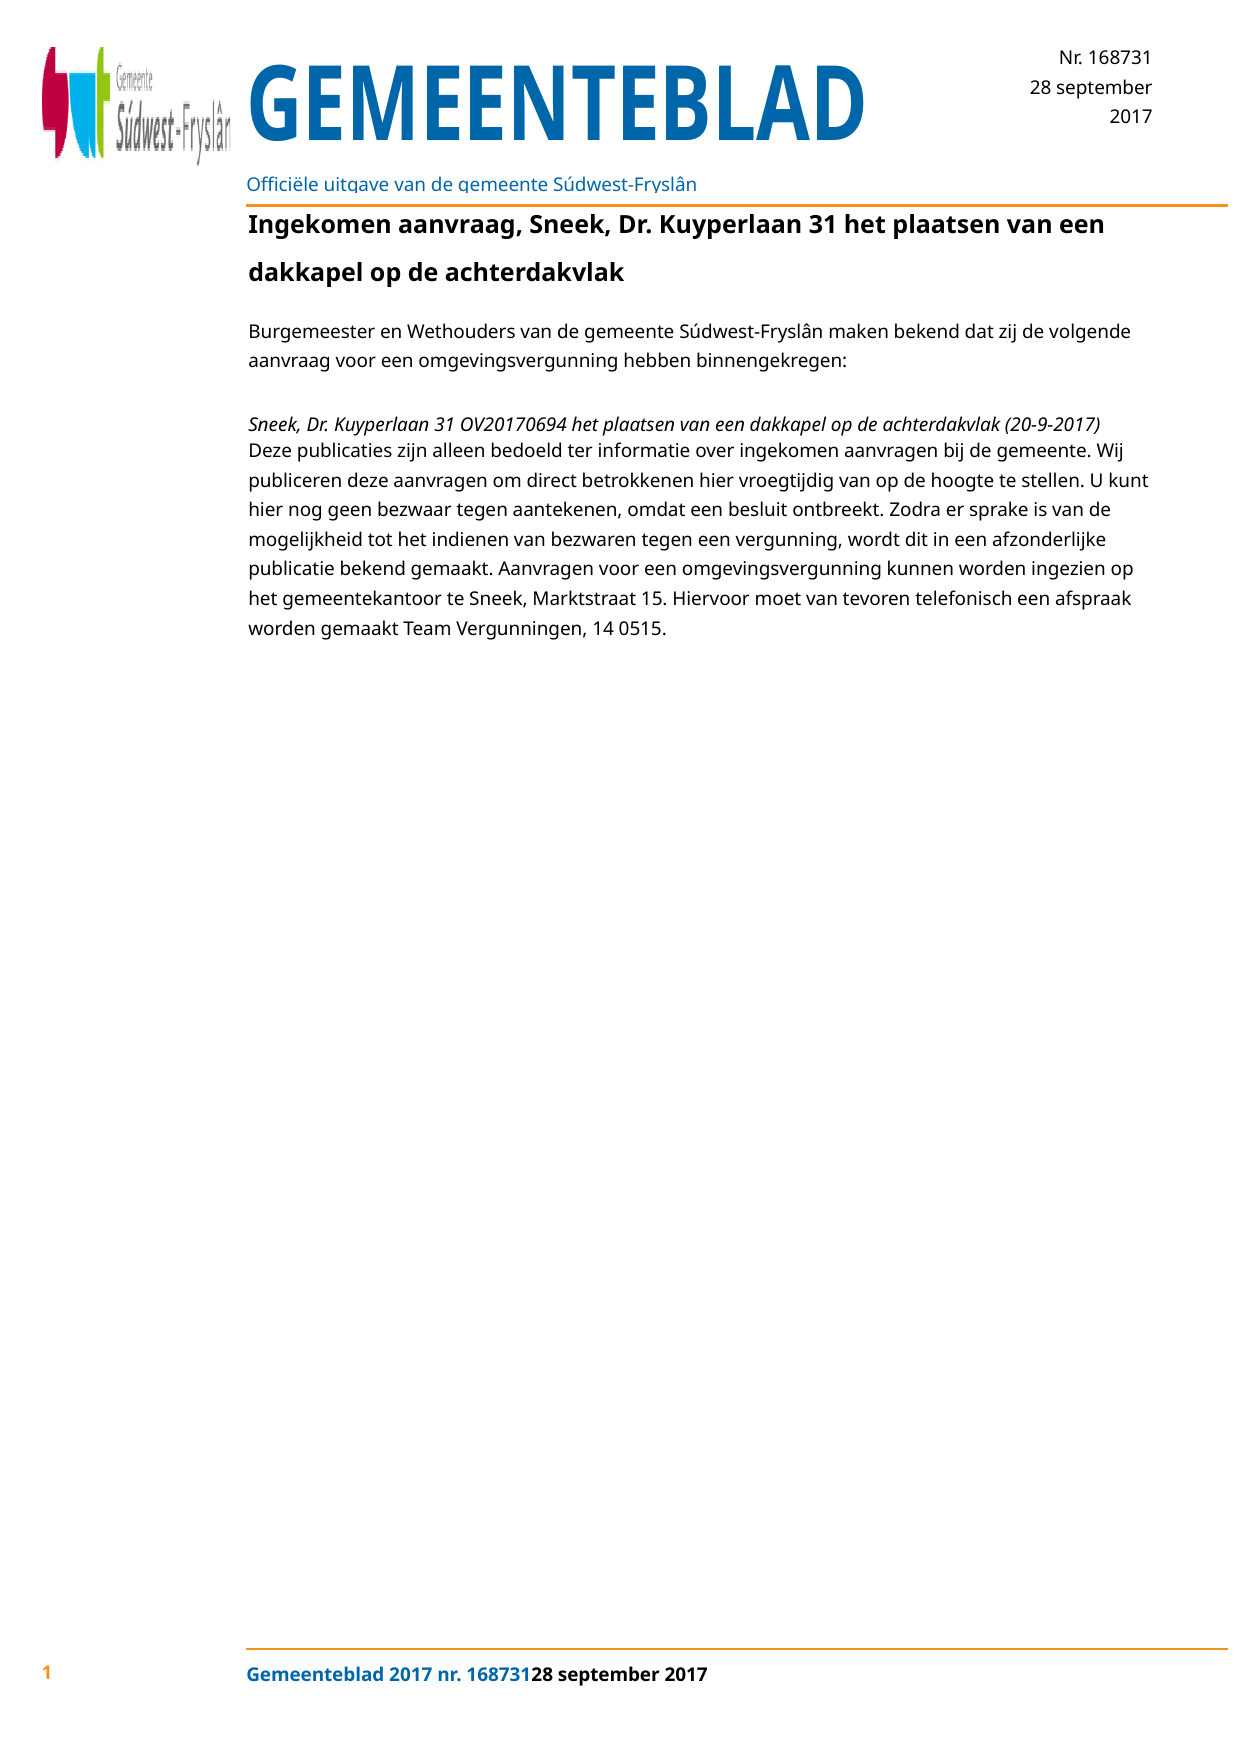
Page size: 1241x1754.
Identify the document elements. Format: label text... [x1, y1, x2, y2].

text Ingekomen aanvraag, Sneek, Dr. Kuyperlaan 31 het plaatsen van een dakkapel op de achterdakvlak [248, 207, 1152, 288]
text Deze publicaties zijn alleen bedoeld ter informatie over ingekomen aanvragen bij de gemeente. Wij publiceren deze aanvragen om direct betrokkenen hier vroegtijdig van op de hoogte te stellen. U kunt hier nog geen bezwaar tegen aantekenen, omdat een besluit ontbreekt. Zodra er sprake is van de mogelijkheid tot het indienen van bezwaren tegen een vergunning, wordt dit in een afzonderlijke publicatie bekend gemaakt. Aanvragen voor een omgevingsvergunning kunnen worden ingezien op het gemeentekantoor te Sneek, Marktstraat 15. Hiervoor moet van tevoren telefonisch een afspraak worden gemaakt Team Vergunningen, 14 0515. [248, 437, 1152, 640]
text Sneek, Dr. Kuyperlaan 31 OV20170694 het plaatsen van een dakkapel op de achterdakvlak (20-9-2017) [248, 411, 1152, 437]
picture [41, 47, 231, 172]
text Burgemeester en Wethouders van de gemeente Súdwest-Fryslân maken bekend dat zij de volgende aanvraag voor een omgevingsvergunning hebben binnengekregen: [248, 318, 1152, 373]
